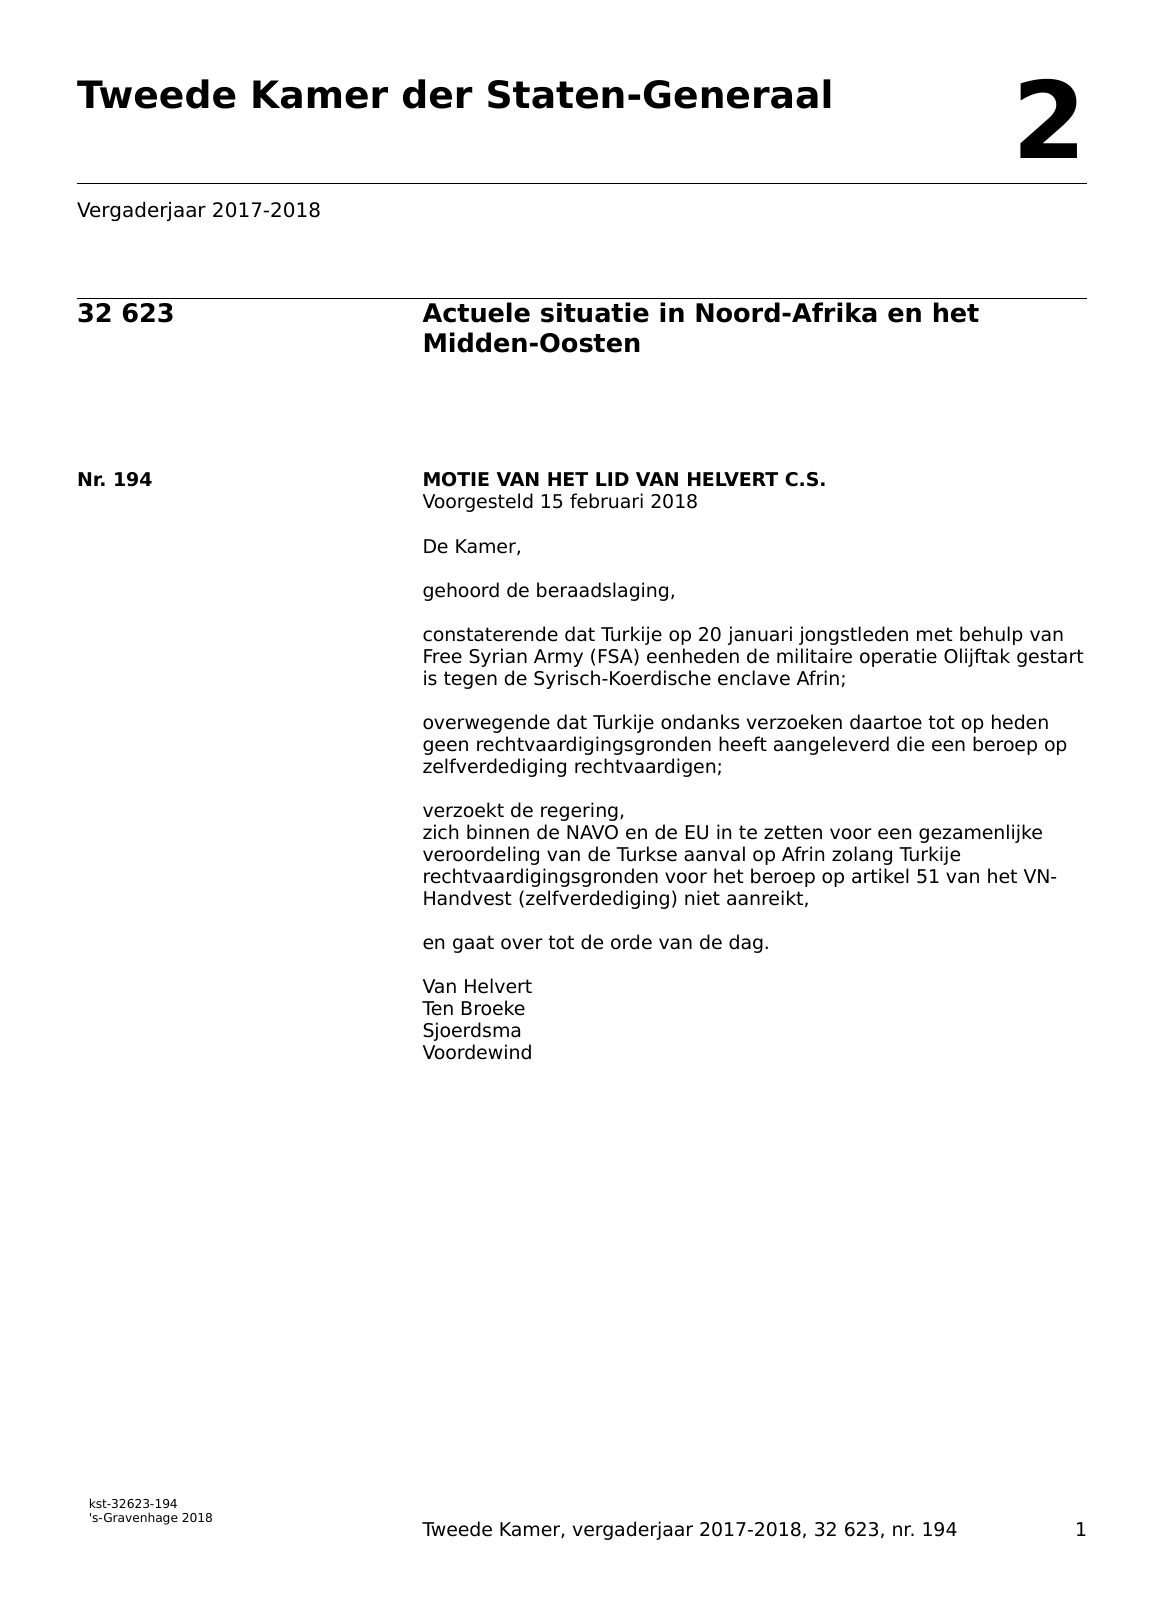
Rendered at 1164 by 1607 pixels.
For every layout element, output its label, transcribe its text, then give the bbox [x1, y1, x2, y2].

text en gaat over tot de orde van de dag. [422, 932, 1087, 954]
text Sjoerdsma [422, 1020, 1087, 1042]
text De Kamer, [422, 536, 1087, 557]
table_cell Vergaderjaar 2017-2018 [77, 184, 1087, 298]
text Van Helvert [422, 976, 1087, 998]
table_header Tweede Kamer der Staten-Generaal [77, 59, 886, 183]
text Ten Broeke [422, 998, 1087, 1020]
text constaterende dat Turkije op 20 januari jongstleden met behulp van Free Syrian Army (FSA) eenheden de militaire operatie Olijftak gestart is tegen de Syrisch-Koerdische enclave Afrin; [422, 624, 1087, 690]
text 's-Gravenhage 2018 [88, 1511, 323, 1525]
text overwegende dat Turkije ondanks verzoeken daartoe tot op heden geen rechtvaardigingsgronden heeft aangeleverd die een beroep op zelfverdediging rechtvaardigen; [422, 712, 1087, 778]
text zich binnen de NAVO en de EU in te zetten voor een gezamenlijke veroordeling van de Turkse aanval op Afrin zolang Turkije rechtvaardigingsgronden voor het beroep op artikel 51 van het VN-Handvest (zelfverdediging) niet aanreikt, [422, 822, 1087, 910]
text Voorgesteld 15 februari 2018 [422, 491, 1087, 513]
subtitle 32 623 Actuele situatie in Noord-Afrika en het Midden-Oosten [77, 299, 1087, 358]
subtitle Nr. 194 MOTIE VAN HET LID VAN HELVERT C.S. [77, 469, 1087, 491]
text Voordewind [422, 1042, 1087, 1064]
text verzoekt de regering, [422, 800, 1087, 822]
text kst-32623-194 [88, 1497, 323, 1511]
text gehoord de beraadslaging, [422, 580, 1087, 602]
table_header 2 [886, 59, 1087, 183]
